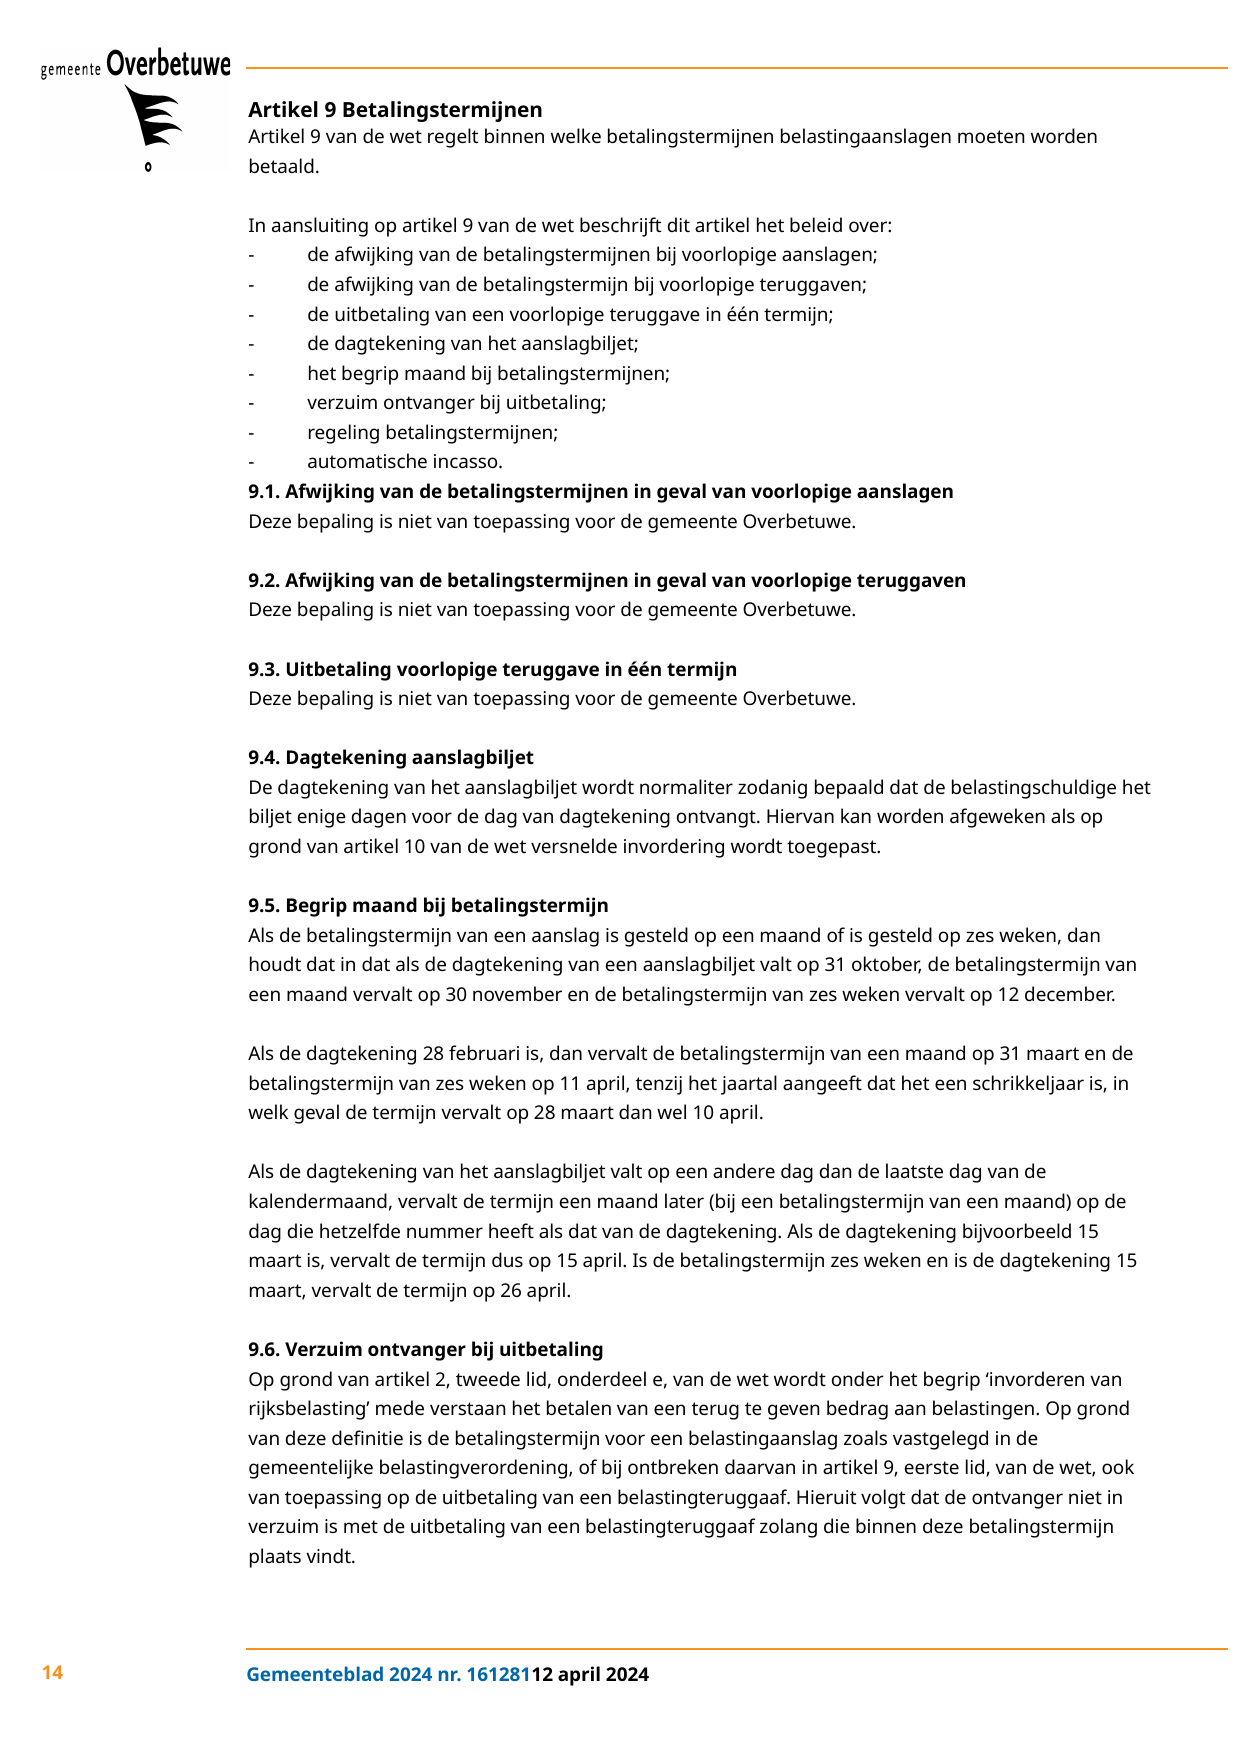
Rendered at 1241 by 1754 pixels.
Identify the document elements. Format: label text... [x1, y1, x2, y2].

list automatische incasso. [248, 449, 1152, 474]
picture [41, 47, 231, 172]
list de afwijking van de betalingstermijnen bij voorlopige aanslagen; [248, 242, 1152, 267]
text 9.5. Begrip maand bij betalingstermijn [248, 892, 1152, 918]
text Als de betalingstermijn van een aanslag is gesteld op een maand of is gesteld op zes weken, dan houdt dat in dat als de dagtekening van een aanslagbiljet valt op 31 oktober, de betalingstermijn van een maand vervalt op 30 november en de betalingstermijn van zes weken vervalt op 12 december. [248, 922, 1152, 1007]
text Artikel 9 Betalingstermijnen [248, 95, 1152, 123]
text Deze bepaling is niet van toepassing voor de gemeente Overbetuwe. [248, 597, 1152, 622]
text Op grond van artikel 2, tweede lid, onderdeel e, van de wet wordt onder het begrip ‘invorderen van rijksbelasting’ mede verstaan het betalen van een terug te geven bedrag aan belastingen. Op grond van deze definitie is de betalingstermijn voor een belastingaanslag zoals vastgelegd in de gemeentelijke belastingverordening, of bij ontbreken daarvan in artikel 9, eerste lid, van de wet, ook van toepassing op de uitbetaling van een belastingteruggaaf. Hieruit volgt dat de ontvanger niet in verzuim is met de uitbetaling van een belastingteruggaaf zolang die binnen deze betalingstermijn plaats vindt. [248, 1366, 1152, 1569]
text Deze bepaling is niet van toepassing voor de gemeente Overbetuwe. [248, 508, 1152, 533]
text 9.6. Verzuim ontvanger bij uitbetaling [248, 1336, 1152, 1362]
text 9.4. Dagtekening aanslagbiljet [248, 744, 1152, 770]
list de dagtekening van het aanslagbiljet; [248, 330, 1152, 356]
list het begrip maand bij betalingstermijnen; [248, 360, 1152, 386]
text Artikel 9 van de wet regelt binnen welke betalingstermijnen belastingaanslagen moeten worden betaald. [248, 123, 1152, 178]
list de afwijking van de betalingstermijn bij voorlopige teruggaven; [248, 271, 1152, 297]
text Als de dagtekening van het aanslagbiljet valt op een andere dag dan de laatste dag van de kalendermaand, vervalt de termijn een maand later (bij een betalingstermijn van een maand) op de dag die hetzelfde nummer heeft als dat van de dagtekening. Als de dagtekening bijvoorbeeld 15 maart is, vervalt de termijn dus op 15 april. Is de betalingstermijn zes weken en is de dagtekening 15 maart, vervalt de termijn op 26 april. [248, 1159, 1152, 1303]
list verzuim ontvanger bij uitbetaling; [248, 389, 1152, 415]
text 9.2. Afwijking van de betalingstermijnen in geval van voorlopige teruggaven [248, 567, 1152, 593]
text Als de dagtekening 28 februari is, dan vervalt de betalingstermijn van een maand op 31 maart en de betalingstermijn van zes weken op 11 april, tenzij het jaartal aangeeft dat het een schrikkeljaar is, in welk geval de termijn vervalt op 28 maart dan wel 10 april. [248, 1040, 1152, 1125]
text In aansluiting op artikel 9 van de wet beschrijft dit artikel het beleid over: [248, 212, 1152, 238]
text Deze bepaling is niet van toepassing voor de gemeente Overbetuwe. [248, 685, 1152, 711]
list de uitbetaling van een voorlopige teruggave in één termijn; [248, 301, 1152, 326]
list regeling betalingstermijnen; [248, 419, 1152, 445]
text 9.1. Afwijking van de betalingstermijnen in geval van voorlopige aanslagen [248, 478, 1152, 504]
text 9.3. Uitbetaling voorlopige teruggave in één termijn [248, 656, 1152, 681]
text De dagtekening van het aanslagbiljet wordt normaliter zodanig bepaald dat de belastingschuldige het biljet enige dagen voor de dag van dagtekening ontvangt. Hiervan kan worden afgeweken als op grond van artikel 10 van de wet versnelde invordering wordt toegepast. [248, 774, 1152, 859]
